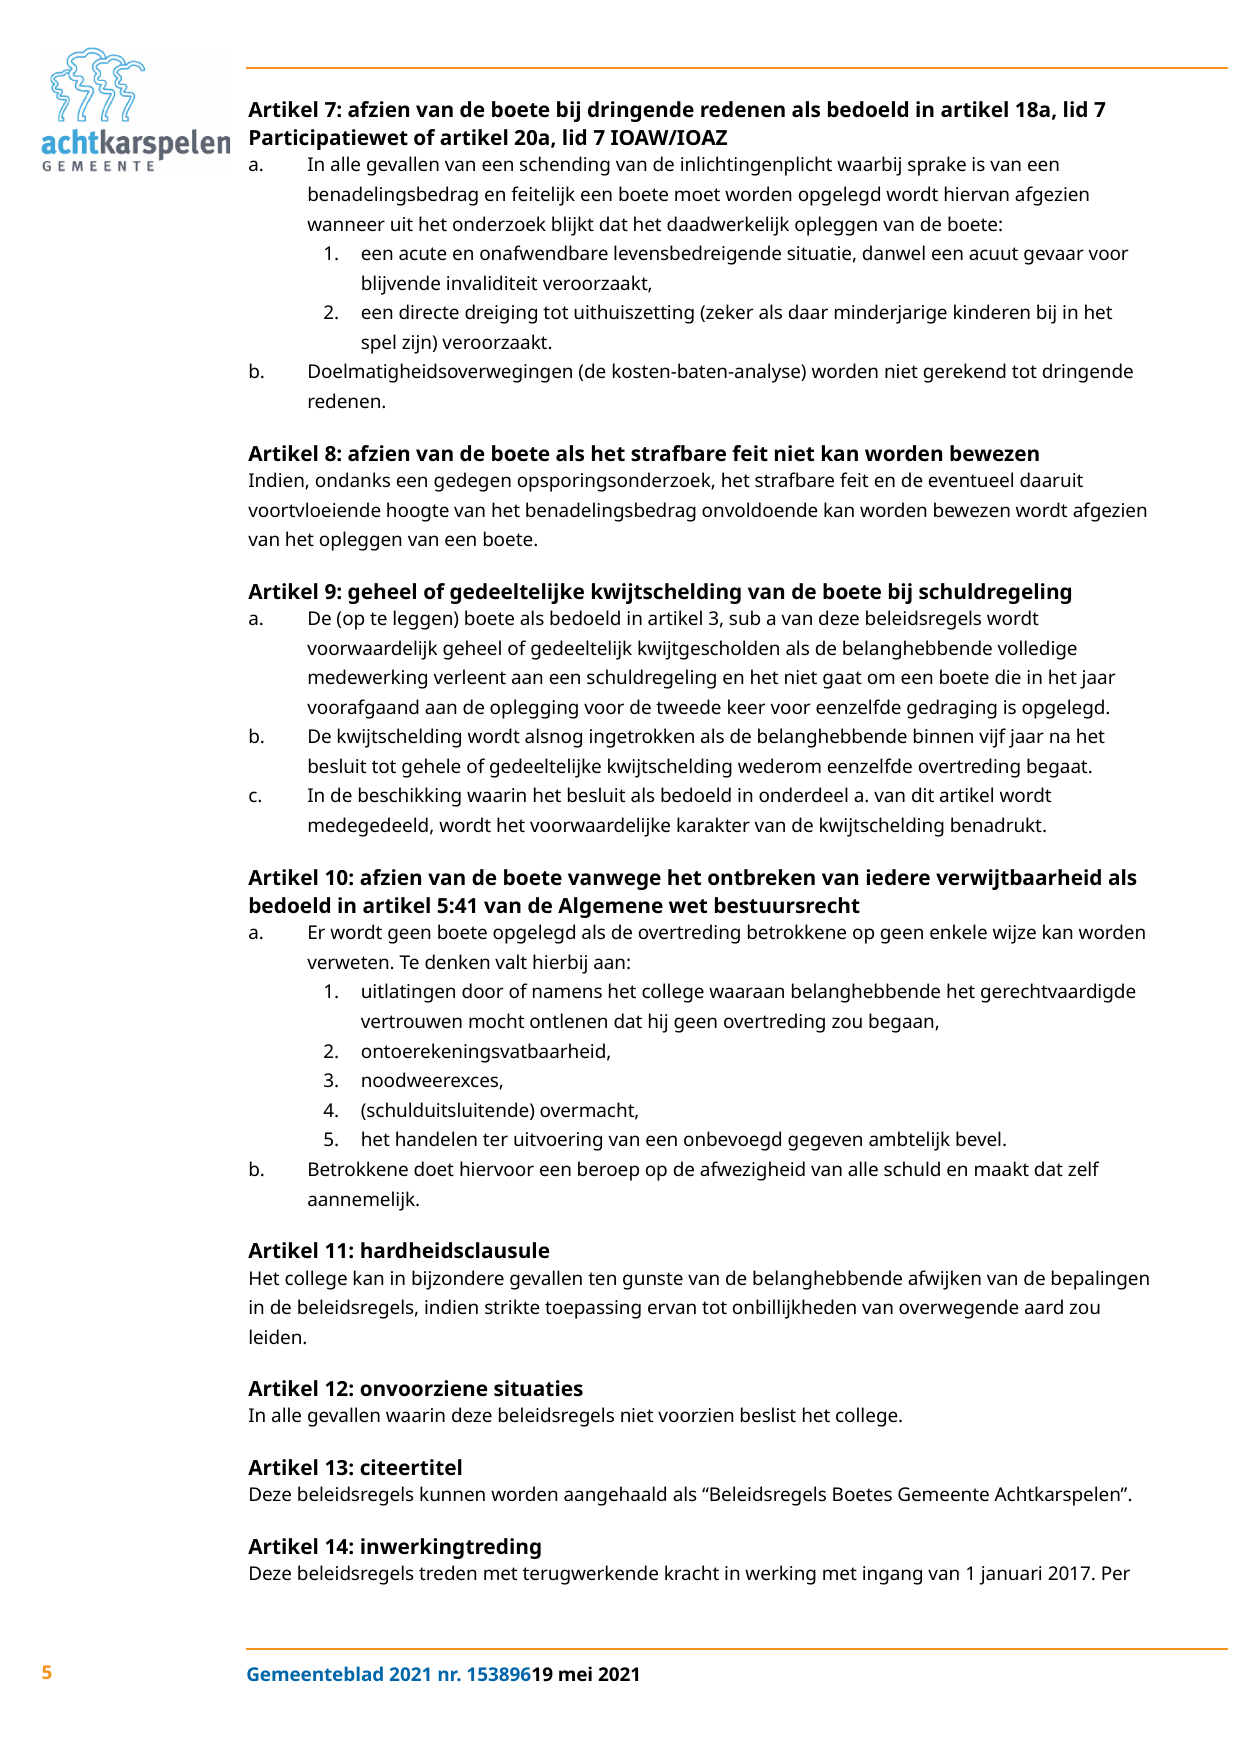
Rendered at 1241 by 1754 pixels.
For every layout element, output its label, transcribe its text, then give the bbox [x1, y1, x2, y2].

list ontoerekeningsvatbaarheid, [323, 1038, 1152, 1064]
list noodweerexces, [323, 1067, 1152, 1093]
list Er wordt geen boete opgelegd als de overtreding betrokkene op geen enkele wijze kan worden verweten. Te denken valt hierbij aan: [248, 919, 1152, 975]
text Deze beleidsregels kunnen worden aangehaald als “Beleidsregels Boetes Gemeente Achtkarspelen”. [248, 1482, 1152, 1507]
text Artikel 8: afzien van de boete als het strafbare feit niet kan worden bewezen [248, 439, 1152, 467]
list Betrokkene doet hiervoor een beroep op de afwezigheid van alle schuld en maakt dat zelf aannemelijk. [248, 1156, 1152, 1212]
text Artikel 12: onvoorziene situaties [248, 1374, 1152, 1403]
text Artikel 14: inwerkingtreding [248, 1532, 1152, 1560]
list In alle gevallen van een schending van de inlichtingenplicht waarbij sprake is van een benadelingsbedrag en feitelijk een boete moet worden opgelegd wordt hiervan afgezien wanneer uit het onderzoek blijkt dat het daadwerkelijk opleggen van de boete: [248, 152, 1152, 237]
list een directe dreiging tot uithuiszetting (zeker als daar minderjarige kinderen bij in het spel zijn) veroorzaakt. [323, 299, 1152, 355]
text Artikel 7: afzien van de boete bij dringende redenen als bedoeld in artikel 18a, lid 7 Participatiewet of artikel 20a, lid 7 IOAW/IOAZ [248, 95, 1152, 152]
text Artikel 11: hardheidsclausule [248, 1236, 1152, 1265]
list De (op te leggen) boete als bedoeld in artikel 3, sub a van deze beleidsregels wordt voorwaardelijk geheel of gedeeltelijk kwijtgescholden als de belanghebbende volledige medewerking verleent aan een schuldregeling en het niet gaat om een boete die in het jaar voorafgaand aan de oplegging voor de tweede keer voor eenzelfde gedraging is opgelegd. [248, 605, 1152, 720]
list uitlatingen door of namens het college waaraan belanghebbende het gerechtvaardigde vertrouwen mocht ontlenen dat hij geen overtreding zou begaan, [323, 979, 1152, 1034]
text Het college kan in bijzondere gevallen ten gunste van de belanghebbende afwijken van de bepalingen in de beleidsregels, indien strikte toepassing ervan tot onbillijkheden van overwegende aard zou leiden. [248, 1265, 1152, 1349]
list De kwijtschelding wordt alsnog ingetrokken als de belanghebbende binnen vijf jaar na het besluit tot gehele of gedeeltelijke kwijtschelding wederom eenzelfde overtreding begaat. [248, 723, 1152, 779]
text Artikel 10: afzien van de boete vanwege het ontbreken van iedere verwijtbaarheid als bedoeld in artikel 5:41 van de Algemene wet bestuursrecht [248, 863, 1152, 919]
text In alle gevallen waarin deze beleidsregels niet voorzien beslist het college. [248, 1403, 1152, 1428]
list het handelen ter uitvoering van een onbevoegd gegeven ambtelijk bevel. [323, 1127, 1152, 1152]
list In de beschikking waarin het besluit als bedoeld in onderdeel a. van dit artikel wordt medegedeeld, wordt het voorwaardelijke karakter van de kwijtschelding benadrukt. [248, 783, 1152, 838]
picture [41, 47, 231, 172]
text Deze beleidsregels treden met terugwerkende kracht in werking met ingang van 1 januari 2017. Per [248, 1560, 1152, 1586]
text Indien, ondanks een gedegen opsporingsonderzoek, het strafbare feit en de eventueel daaruit voortvloeiende hoogte van het benadelingsbedrag onvoldoende kan worden bewezen wordt afgezien van het opleggen van een boete. [248, 467, 1152, 552]
list een acute en onafwendbare levensbedreigende situatie, danwel een acuut gevaar voor blijvende invaliditeit veroorzaakt, [323, 240, 1152, 296]
text Artikel 9: geheel of gedeeltelijke kwijtschelding van de boete bij schuldregeling [248, 577, 1152, 605]
list (schulduitsluitende) overmacht, [323, 1097, 1152, 1123]
text Artikel 13: citeertitel [248, 1453, 1152, 1482]
list Doelmatigheidsoverwegingen (de kosten-baten-analyse) worden niet gerekend tot dringende redenen. [248, 359, 1152, 414]
